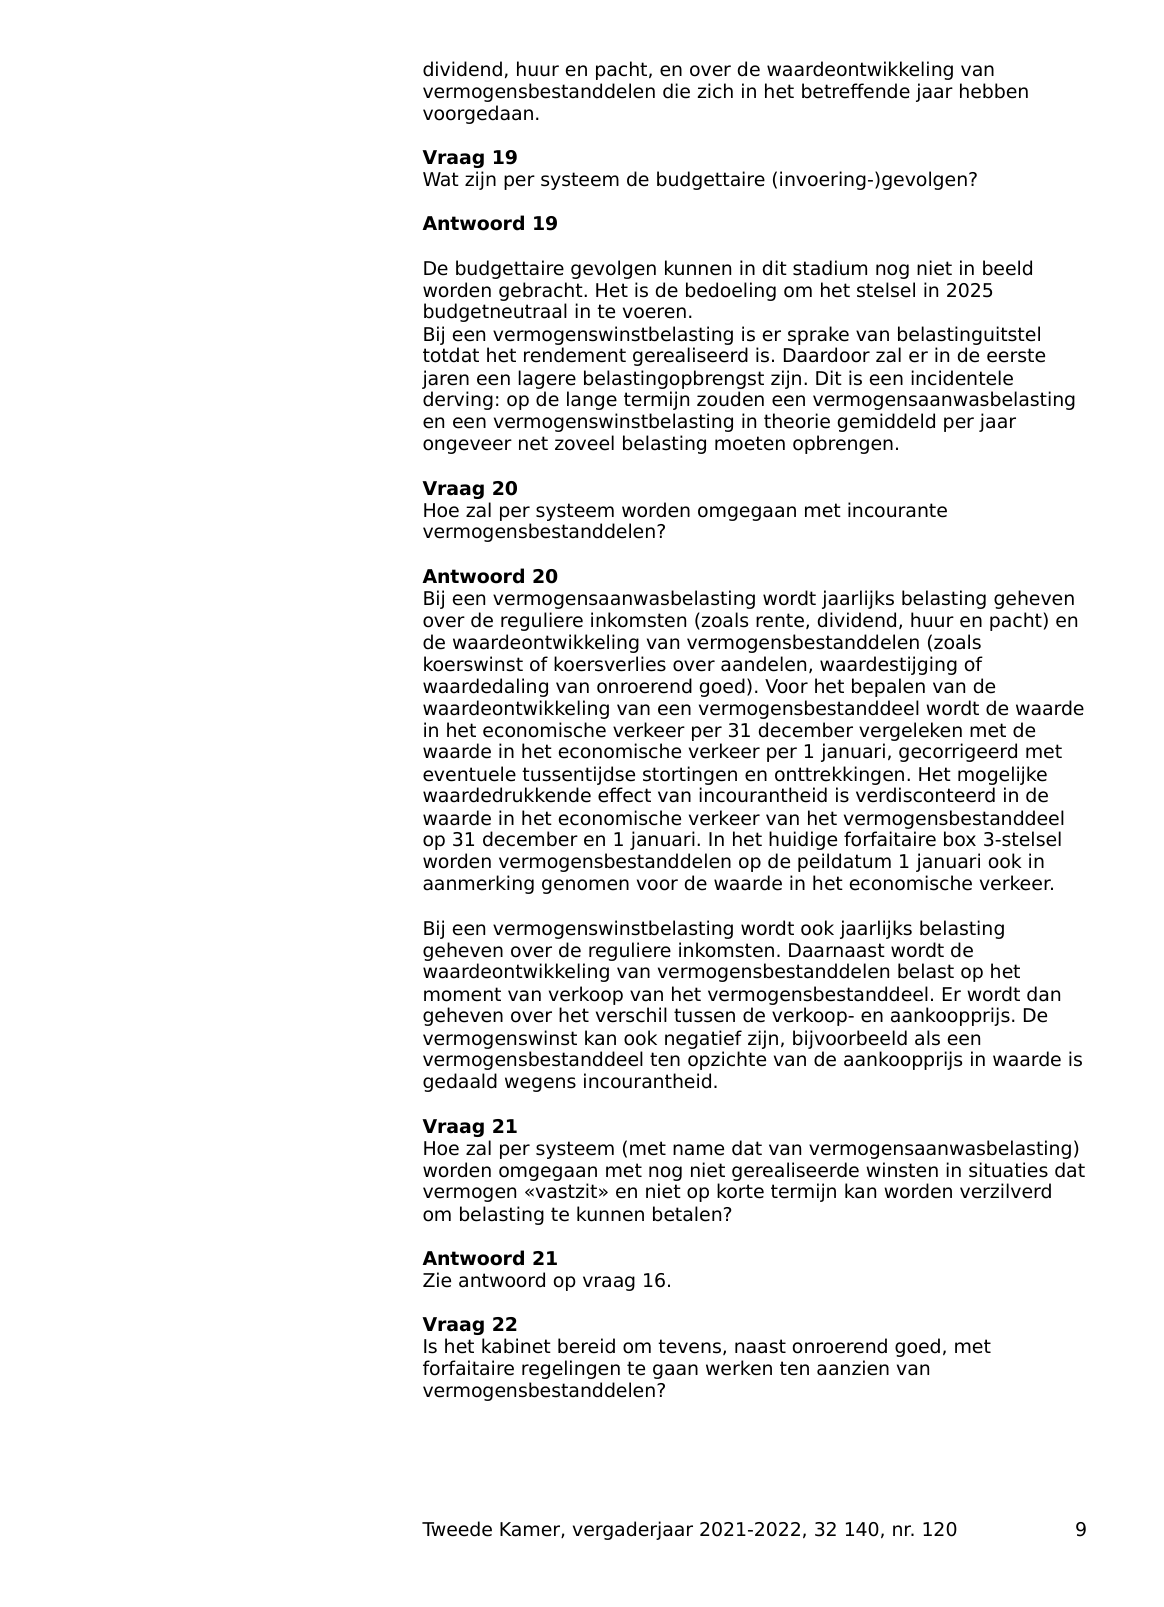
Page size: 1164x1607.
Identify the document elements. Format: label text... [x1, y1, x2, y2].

text Hoe zal per systeem worden omgegaan met incourante vermogensbestanddelen? [422, 499, 1087, 543]
subtitle Antwoord 20 [422, 566, 1087, 588]
text Is het kabinet bereid om tevens, naast onroerend goed, met forfaitaire regelingen te gaan werken ten aanzien van vermogensbestanddelen? [422, 1336, 1087, 1402]
text Zie antwoord op vraag 16. [422, 1269, 1087, 1292]
text Wat zijn per systeem de budgettaire (invoering-)gevolgen? [422, 169, 1087, 191]
text De budgettaire gevolgen kunnen in dit stadium nog niet in beeld worden gebracht. Het is de bedoeling om het stelsel in 2025 budgetneutraal in te voeren. [422, 257, 1087, 323]
subtitle Antwoord 21 [422, 1248, 1087, 1269]
text Hoe zal per systeem (met name dat van vermogensaanwasbelasting) worden omgegaan met nog niet gerealiseerde winsten in situaties dat vermogen «vastzit» en niet op korte termijn kan worden verzilverd om belasting te kunnen betalen? [422, 1137, 1087, 1225]
subtitle Vraag 20 [422, 477, 1087, 499]
text dividend, huur en pacht, en over de waardeontwikkeling van vermogensbestanddelen die zich in het betreffende jaar hebben voorgedaan. [422, 59, 1087, 125]
text Bij een vermogensaanwasbelasting wordt jaarlijks belasting geheven over de reguliere inkomsten (zoals rente, dividend, huur en pacht) en de waardeontwikkeling van vermogensbestanddelen (zoals koerswinst of koersverlies over aandelen, waardestijging of waardedaling van onroerend goed). Voor het bepalen van de waardeontwikkeling van een vermogensbestanddeel wordt de waarde in het economische verkeer per 31 december vergeleken met de waarde in het economische verkeer per 1 januari, gecorrigeerd met eventuele tussentijdse stortingen en onttrekkingen. Het mogelijke waardedrukkende effect van incourantheid is verdisconteerd in de waarde in het economische verkeer van het vermogensbestanddeel op 31 december en 1 januari. In het huidige forfaitaire box 3-stelsel worden vermogensbestanddelen op de peildatum 1 januari ook in aanmerking genomen voor de waarde in het economische verkeer. [422, 588, 1087, 895]
text Bij een vermogenswinstbelasting wordt ook jaarlijks belasting geheven over de reguliere inkomsten. Daarnaast wordt de waardeontwikkeling van vermogensbestanddelen belast op het moment van verkoop van het vermogensbestanddeel. Er wordt dan geheven over het verschil tussen de verkoop- en aankoopprijs. De vermogenswinst kan ook negatief zijn, bijvoorbeeld als een vermogensbestanddeel ten opzichte van de aankoopprijs in waarde is gedaald wegens incourantheid. [422, 917, 1087, 1093]
subtitle Vraag 19 [422, 147, 1087, 169]
subtitle Vraag 22 [422, 1314, 1087, 1336]
subtitle Vraag 21 [422, 1116, 1087, 1137]
subtitle Antwoord 19 [422, 213, 1087, 235]
text Bij een vermogenswinstbelasting is er sprake van belastinguitstel totdat het rendement gerealiseerd is. Daardoor zal er in de eerste jaren een lagere belastingopbrengst zijn. Dit is een incidentele derving: op de lange termijn zouden een vermogensaanwasbelasting en een vermogenswinstbelasting in theorie gemiddeld per jaar ongeveer net zoveel belasting moeten opbrengen. [422, 323, 1087, 455]
